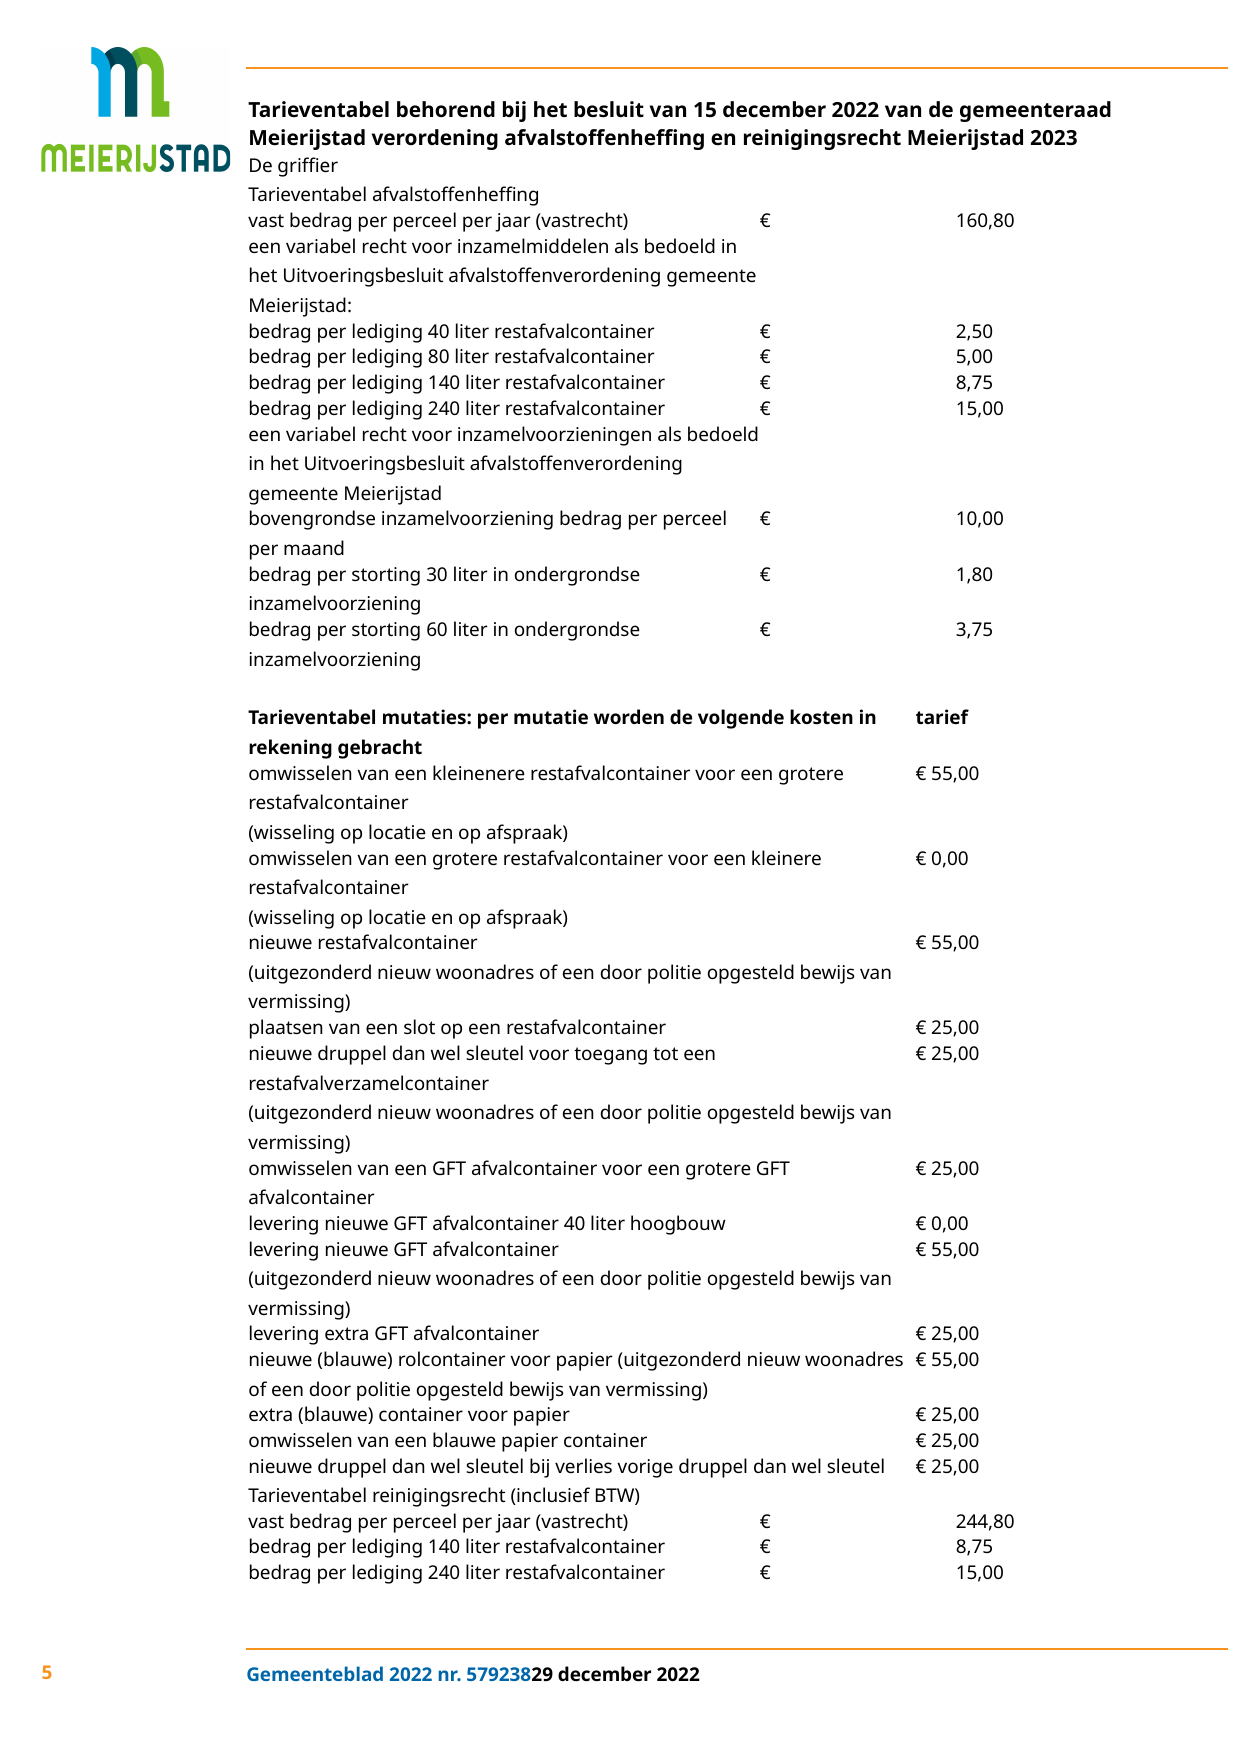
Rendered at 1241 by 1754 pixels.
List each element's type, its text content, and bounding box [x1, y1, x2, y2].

table_header [760, 181, 956, 207]
table_cell € 0,00 [915, 1210, 1152, 1236]
table_cell vast bedrag per perceel per jaar (vastrecht) [248, 1508, 759, 1534]
table_cell bedrag per lediging 40 liter restafvalcontainer [248, 318, 759, 343]
table_cell 15,00 [956, 395, 1152, 421]
table_cell bedrag per lediging 140 liter restafvalcontainer [248, 369, 759, 395]
table_cell 160,80 [956, 207, 1152, 233]
table_cell een variabel recht voor inzamelmiddelen als bedoeld in het Uitvoeringsbesluit afvalstoffenverordening gemeente Meierijstad: [248, 233, 759, 318]
table_cell omwisselen van een kleinenere restafvalcontainer voor een grotere restafvalcontainer (wisseling op locatie en op afspraak) [248, 760, 915, 845]
table_cell levering nieuwe GFT afvalcontainer (uitgezonderd nieuw woonadres of een door politie opgesteld bewijs van vermissing) [248, 1236, 915, 1321]
table_cell € 25,00 [915, 1402, 1152, 1427]
table_cell extra (blauwe) container voor papier [248, 1402, 915, 1427]
table_cell € 25,00 [915, 1155, 1152, 1210]
table_cell [956, 421, 1152, 506]
table_cell € [760, 1534, 956, 1559]
table_cell 8,75 [956, 1534, 1152, 1559]
table_cell nieuwe druppel dan wel sleutel bij verlies vorige druppel dan wel sleutel [248, 1453, 915, 1479]
table_cell 1,80 [956, 561, 1152, 616]
table_cell € [760, 1508, 956, 1534]
table_cell € [760, 1559, 956, 1585]
table_cell € 25,00 [915, 1321, 1152, 1346]
table_cell [760, 421, 956, 506]
table_header tarief [915, 705, 1152, 760]
table_cell 244,80 [956, 1508, 1152, 1534]
table_cell € [760, 506, 956, 561]
table_cell € 25,00 [915, 1453, 1152, 1479]
text De griffier [248, 152, 1152, 177]
table_cell omwisselen van een GFT afvalcontainer voor een grotere GFT afvalcontainer [248, 1155, 915, 1210]
table_cell 15,00 [956, 1559, 1152, 1585]
table_cell omwisselen van een grotere restafvalcontainer voor een kleinere restafvalcontainer (wisseling op locatie en op afspraak) [248, 845, 915, 929]
table_cell 8,75 [956, 369, 1152, 395]
table_cell levering nieuwe GFT afvalcontainer 40 liter hoogbouw [248, 1210, 915, 1236]
table_cell € 0,00 [915, 845, 1152, 929]
table_cell € [760, 616, 956, 672]
table_header [956, 181, 1152, 207]
table_header Tarieventabel reinigingsrecht (inclusief BTW) [248, 1482, 759, 1508]
table_cell bovengrondse inzamelvoorziening bedrag per perceel per maand [248, 506, 759, 561]
table_cell 10,00 [956, 506, 1152, 561]
table_cell € [760, 207, 956, 233]
table_cell € 55,00 [915, 930, 1152, 1014]
table_cell [760, 233, 956, 318]
table_cell plaatsen van een slot op een restafvalcontainer [248, 1015, 915, 1040]
table_cell bedrag per lediging 240 liter restafvalcontainer [248, 395, 759, 421]
table_cell levering extra GFT afvalcontainer [248, 1321, 915, 1346]
table_cell € [760, 344, 956, 369]
table_header Tarieventabel afvalstoffenheffing [248, 181, 759, 207]
table_header [760, 1482, 956, 1508]
table_cell bedrag per storting 30 liter in ondergrondse inzamelvoorziening [248, 561, 759, 616]
table_cell € [760, 369, 956, 395]
table_cell een variabel recht voor inzamelvoorzieningen als bedoeld in het Uitvoeringsbesluit afvalstoffenverordening gemeente Meierijstad [248, 421, 759, 506]
table_cell bedrag per lediging 80 liter restafvalcontainer [248, 344, 759, 369]
text Tarieventabel behorend bij het besluit van 15 december 2022 van de gemeenteraad Meierijstad verordening afvalstoffenheffing en reinigingsrecht Meierijstad 2023 [248, 95, 1152, 152]
table_cell € 25,00 [915, 1015, 1152, 1040]
table_cell € [760, 561, 956, 616]
table_cell nieuwe restafvalcontainer (uitgezonderd nieuw woonadres of een door politie opgesteld bewijs van vermissing) [248, 930, 915, 1014]
table_header [956, 1482, 1152, 1508]
table_cell 3,75 [956, 616, 1152, 672]
table_cell bedrag per storting 60 liter in ondergrondse inzamelvoorziening [248, 616, 759, 672]
table_cell vast bedrag per perceel per jaar (vastrecht) [248, 207, 759, 233]
table_cell [956, 233, 1152, 318]
table_cell omwisselen van een blauwe papier container [248, 1428, 915, 1453]
table_cell nieuwe druppel dan wel sleutel voor toegang tot een restafvalverzamelcontainer (uitgezonderd nieuw woonadres of een door politie opgesteld bewijs van vermissing) [248, 1040, 915, 1155]
table_header Tarieventabel mutaties: per mutatie worden de volgende kosten in rekening gebracht [248, 705, 915, 760]
table_cell € [760, 395, 956, 421]
table_cell € 55,00 [915, 760, 1152, 845]
table_cell bedrag per lediging 240 liter restafvalcontainer [248, 1559, 759, 1585]
table_cell € 25,00 [915, 1428, 1152, 1453]
table_cell 5,00 [956, 344, 1152, 369]
table_cell € 55,00 [915, 1236, 1152, 1321]
table_cell € 25,00 [915, 1040, 1152, 1155]
table_cell nieuwe (blauwe) rolcontainer voor papier (uitgezonderd nieuw woonadres of een door politie opgesteld bewijs van vermissing) [248, 1346, 915, 1402]
table_cell bedrag per lediging 140 liter restafvalcontainer [248, 1534, 759, 1559]
table_cell € [760, 318, 956, 343]
picture [41, 47, 231, 172]
table_cell 2,50 [956, 318, 1152, 343]
table_cell € 55,00 [915, 1346, 1152, 1402]
